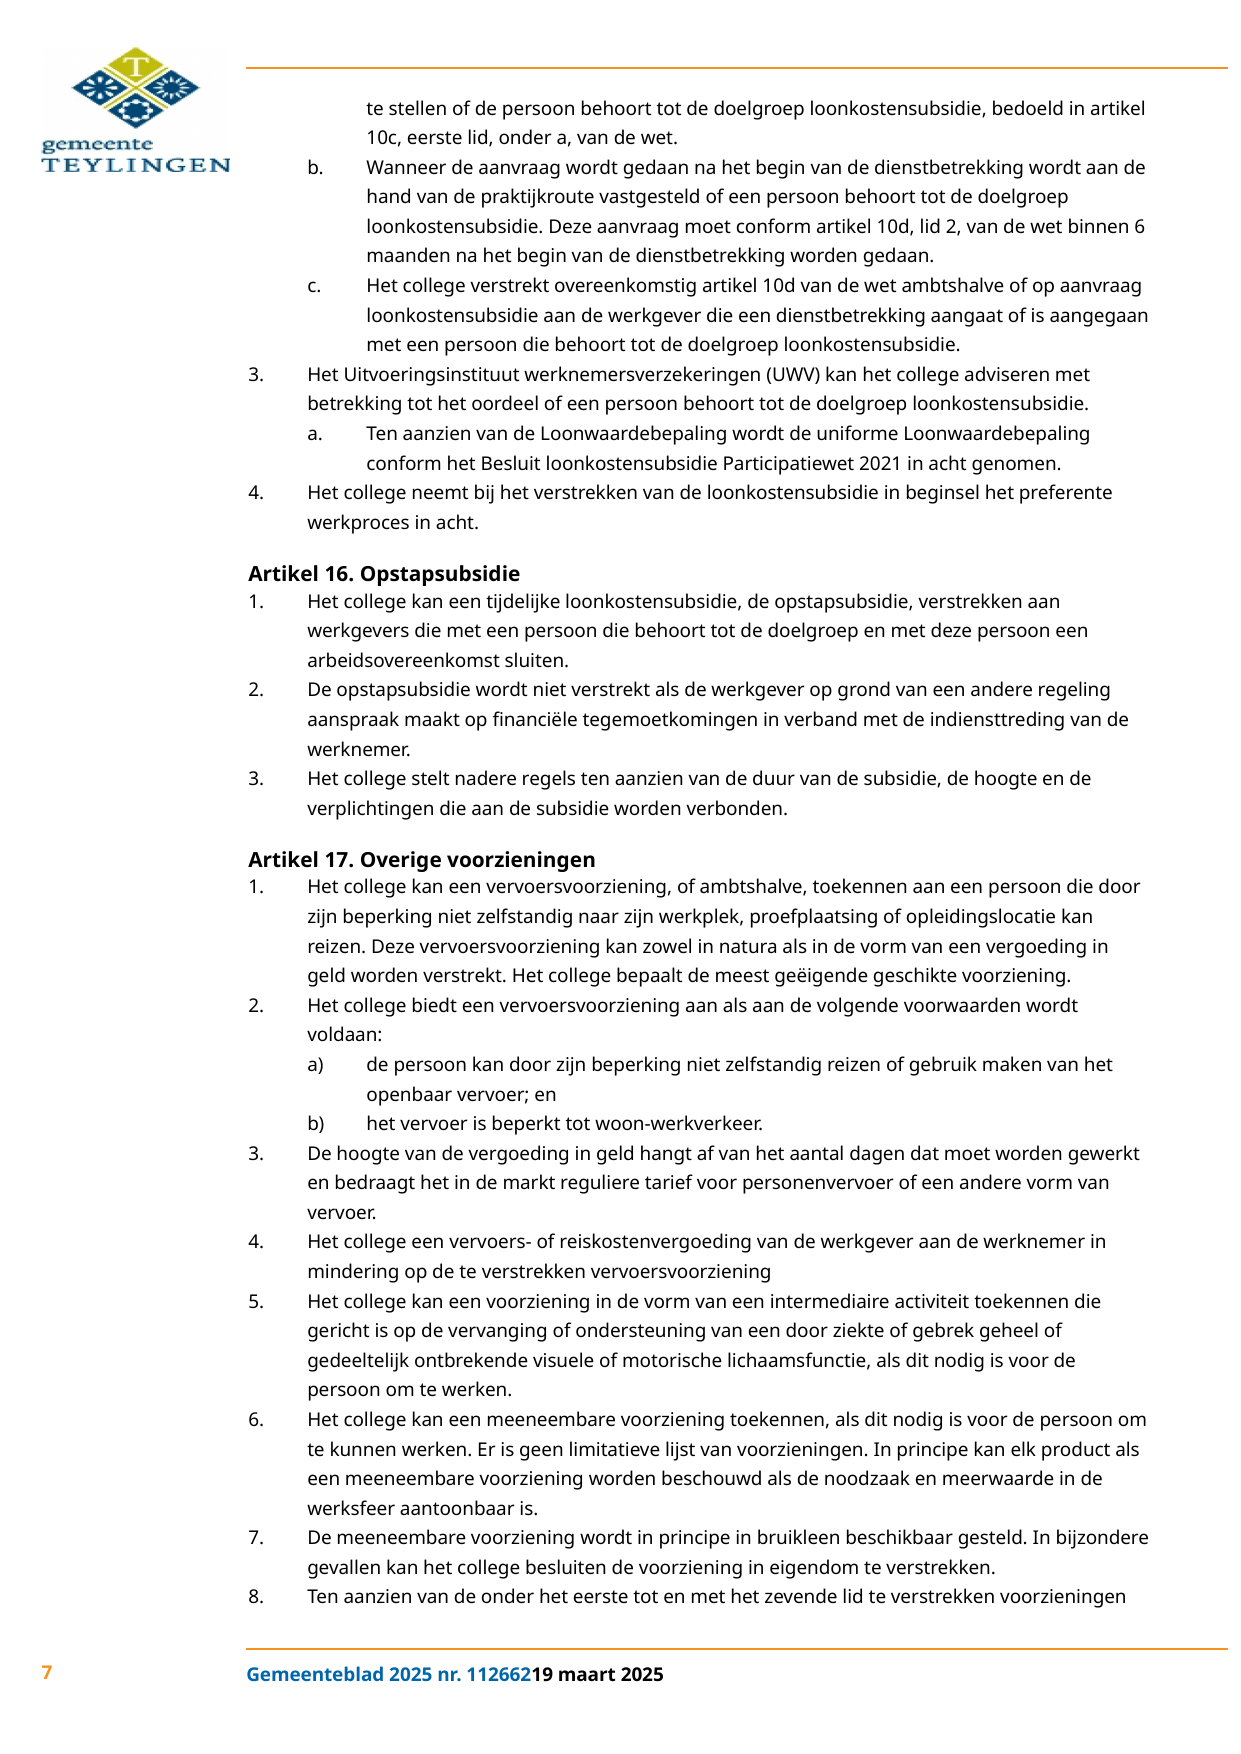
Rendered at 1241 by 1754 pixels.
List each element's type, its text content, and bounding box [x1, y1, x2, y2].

list Het college kan een meeneembare voorziening toekennen, als dit nodig is voor de persoon om te kunnen werken. Er is geen limitatieve lijst van voorzieningen. In principe kan elk product als een meeneembare voorziening worden beschouwd als de noodzaak en meerwaarde in de werksfeer aantoonbaar is. [248, 1406, 1152, 1521]
list Het college biedt een vervoersvoorziening aan als aan de volgende voorwaarden wordt voldaan: [248, 992, 1152, 1047]
list Het Uitvoeringsinstituut werknemersverzekeringen (UWV) kan het college adviseren met betrekking tot het oordeel of een persoon behoort tot de doelgroep loonkostensubsidie. [248, 361, 1152, 416]
text Artikel 17. Overige voorzieningen [248, 845, 1152, 874]
list het vervoer is beperkt tot woon-werkverkeer. [307, 1110, 1152, 1136]
list Het college een vervoers- of reiskostenvergoeding van de werkgever aan de werknemer in mindering op de te verstrekken vervoersvoorziening [248, 1229, 1152, 1284]
list Ten aanzien van de Loonwaardebepaling wordt de uniforme Loonwaardebepaling conform het Besluit loonkostensubsidie Participatiewet 2021 in acht genomen. [307, 420, 1152, 476]
list Het college kan een voorziening in de vorm van een intermediaire activiteit toekennen die gericht is op de vervanging of ondersteuning van een door ziekte of gebrek geheel of gedeeltelijk ontbrekende visuele of motorische lichaamsfunctie, als dit nodig is voor de persoon om te werken. [248, 1288, 1152, 1402]
list Wanneer de aanvraag wordt gedaan na het begin van de dienstbetrekking wordt aan de hand van de praktijkroute vastgesteld of een persoon behoort tot de doelgroep loonkostensubsidie. Deze aanvraag moet conform artikel 10d, lid 2, van de wet binnen 6 maanden na het begin van de dienstbetrekking worden gedaan. [307, 154, 1152, 268]
list Het college neemt bij het verstrekken van de loonkostensubsidie in beginsel het preferente werkproces in acht. [248, 479, 1152, 535]
list Het college kan een vervoersvoorziening, of ambtshalve, toekennen aan een persoon die door zijn beperking niet zelfstandig naar zijn werkplek, proefplaatsing of opleidingslocatie kan reizen. Deze vervoersvoorziening kan zowel in natura als in de vorm van een vergoeding in geld worden verstrekt. Het college bepaalt de meest geëigende geschikte voorziening. [248, 874, 1152, 988]
list De meeneembare voorziening wordt in principe in bruikleen beschikbaar gesteld. In bijzondere gevallen kan het college besluiten de voorziening in eigendom te verstrekken. [248, 1524, 1152, 1580]
picture [41, 47, 231, 172]
list De hoogte van de vergoeding in geld hangt af van het aantal dagen dat moet worden gewerkt en bedraagt het in de markt reguliere tarief voor personenvervoer of een andere vorm van vervoer. [248, 1140, 1152, 1225]
list Ten aanzien van de onder het eerste tot en met het zevende lid te verstrekken voorzieningen [248, 1584, 1152, 1609]
list de persoon kan door zijn beperking niet zelfstandig reizen of gebruik maken van het openbaar vervoer; en [307, 1051, 1152, 1107]
list te stellen of de persoon behoort tot de doelgroep loonkostensubsidie, bedoeld in artikel 10c, eerste lid, onder a, van de wet. [307, 95, 1152, 150]
list Het college kan een tijdelijke loonkostensubsidie, de opstapsubsidie, verstrekken aan werkgevers die met een persoon die behoort tot de doelgroep en met deze persoon een arbeidsovereenkomst sluiten. [248, 588, 1152, 673]
text Artikel 16. Opstapsubsidie [248, 559, 1152, 588]
list Het college stelt nadere regels ten aanzien van de duur van de subsidie, de hoogte en de verplichtingen die aan de subsidie worden verbonden. [248, 765, 1152, 821]
list De opstapsubsidie wordt niet verstrekt als de werkgever op grond van een andere regeling aanspraak maakt op financiële tegemoetkomingen in verband met de indiensttreding van de werknemer. [248, 677, 1152, 761]
list Het college verstrekt overeenkomstig artikel 10d van de wet ambtshalve of op aanvraag loonkostensubsidie aan de werkgever die een dienstbetrekking aangaat of is aangegaan met een persoon die behoort tot de doelgroep loonkostensubsidie. [307, 272, 1152, 357]
